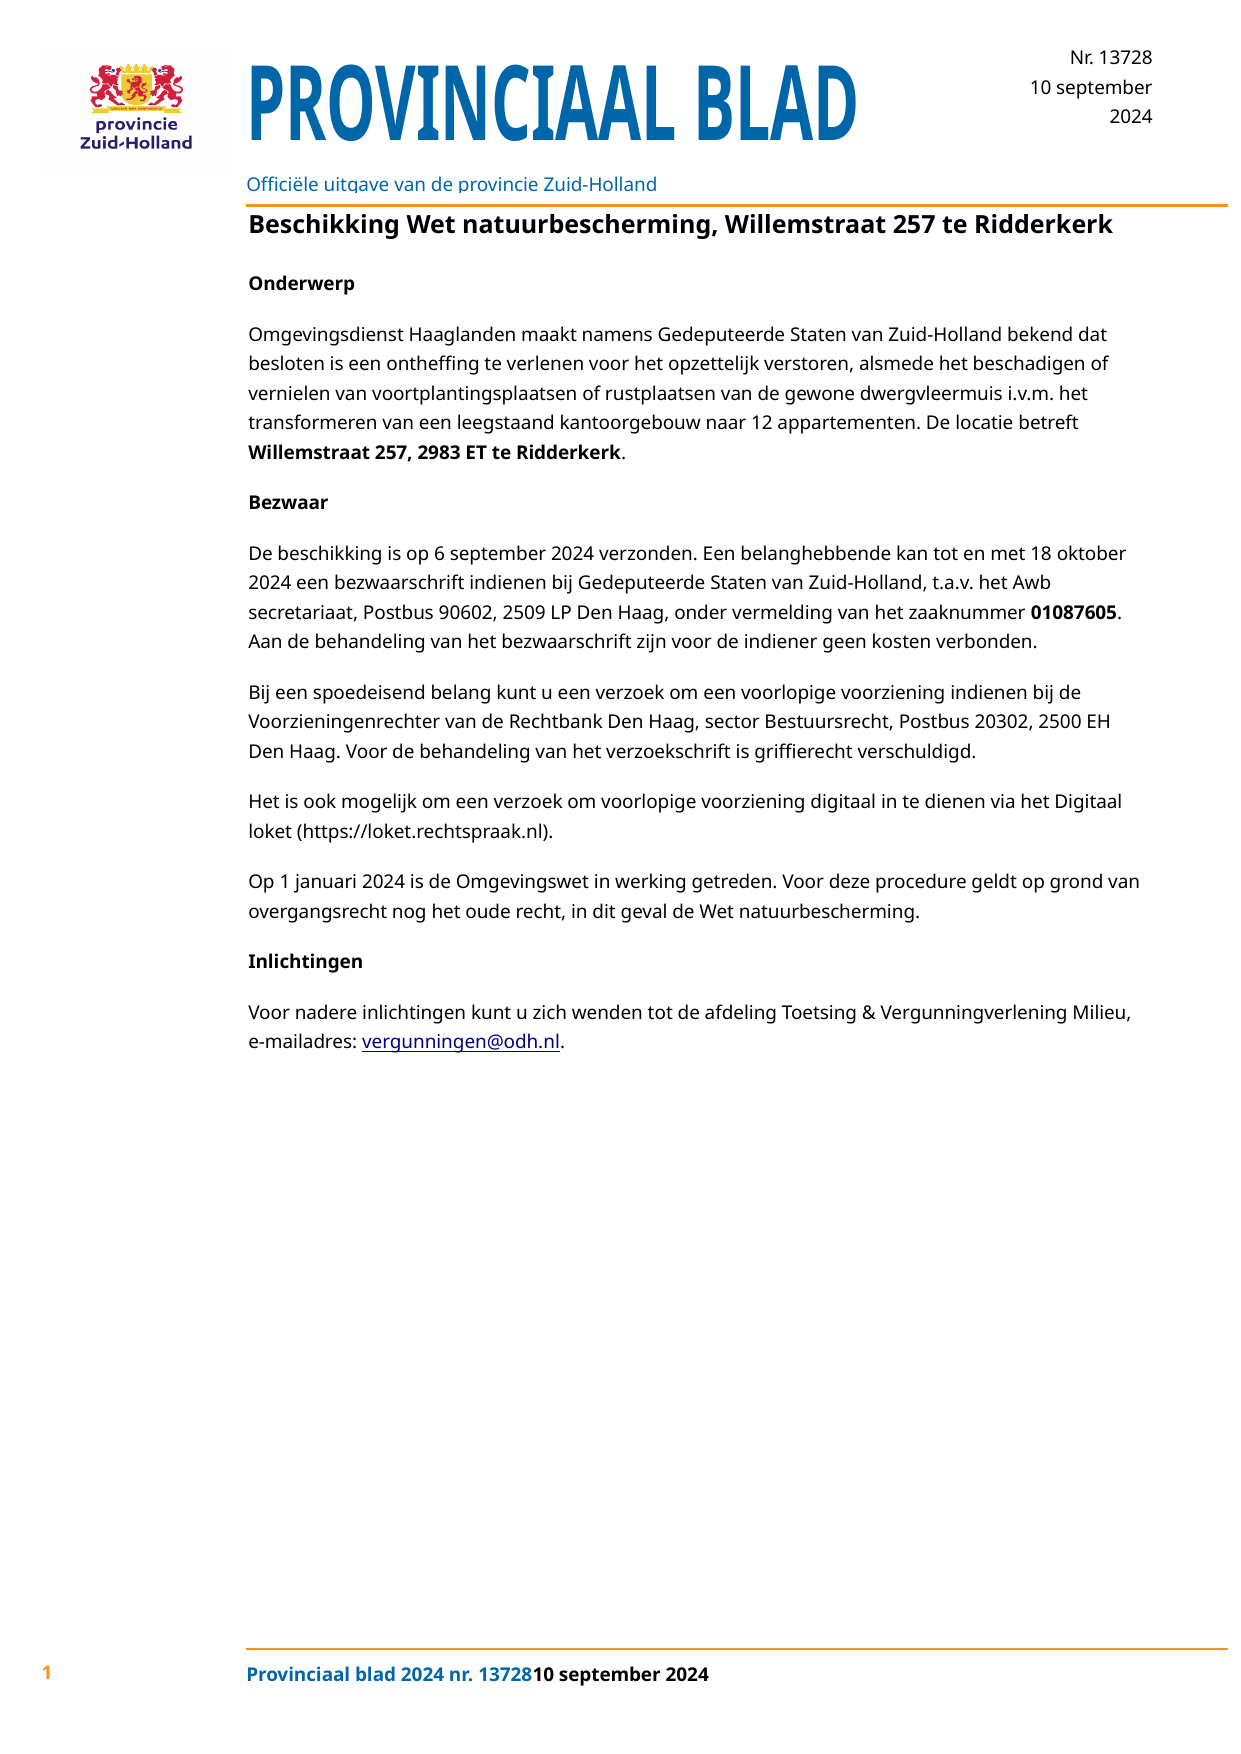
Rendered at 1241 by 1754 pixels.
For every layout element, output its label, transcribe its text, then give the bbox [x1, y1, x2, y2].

text Op 1 januari 2024 is de Omgevingswet in werking getreden. Voor deze procedure geldt op grond van overgangsrecht nog het oude recht, in dit geval de Wet natuurbescherming. [248, 869, 1152, 924]
text Het is ook mogelijk om een verzoek om voorlopige voorziening digitaal in te dienen via het Digitaal loket (https://loket.rechtspraak.nl). [248, 789, 1152, 844]
text Voor nadere inlichtingen kunt u zich wenden tot de afdeling Toetsing & Vergunningverlening Milieu, e-mailadres: vergunningen@odh.nl. [248, 999, 1152, 1054]
text De beschikking is op 6 september 2024 verzonden. Een belanghebbende kan tot en met 18 oktober 2024 een bezwaarschrift indienen bij Gedeputeerde Staten van Zuid-Holland, t.a.v. het Awb secretariaat, Postbus 90602, 2509 LP Den Haag, onder vermelding van het zaaknummer 01087605. Aan de behandeling van het bezwaarschrift zijn voor de indiener geen kosten verbonden. [248, 540, 1152, 654]
text Bezwaar [248, 489, 1152, 515]
picture [41, 47, 231, 172]
text Inlichtingen [248, 949, 1152, 974]
text Bij een spoedeisend belang kunt u een verzoek om een voorlopige voorziening indienen bij de Voorzieningenrechter van de Rechtbank Den Haag, sector Bestuursrecht, Postbus 20302, 2500 EH Den Haag. Voor de behandeling van het verzoekschrift is griffierecht verschuldigd. [248, 679, 1152, 764]
text Onderwerp [248, 270, 1152, 296]
text Omgevingsdienst Haaglanden maakt namens Gedeputeerde Staten van Zuid-Holland bekend dat besloten is een ontheffing te verlenen voor het opzettelijk verstoren, alsmede het beschadigen of vernielen van voortplantingsplaatsen of rustplaatsen van de gewone dwergvleermuis i.v.m. het transformeren van een leegstaand kantoorgebouw naar 12 appartementen. De locatie betreft Willemstraat 257, 2983 ET te Ridderkerk. [248, 321, 1152, 465]
text Beschikking Wet natuurbescherming, Willemstraat 257 te Ridderkerk [248, 207, 1152, 241]
